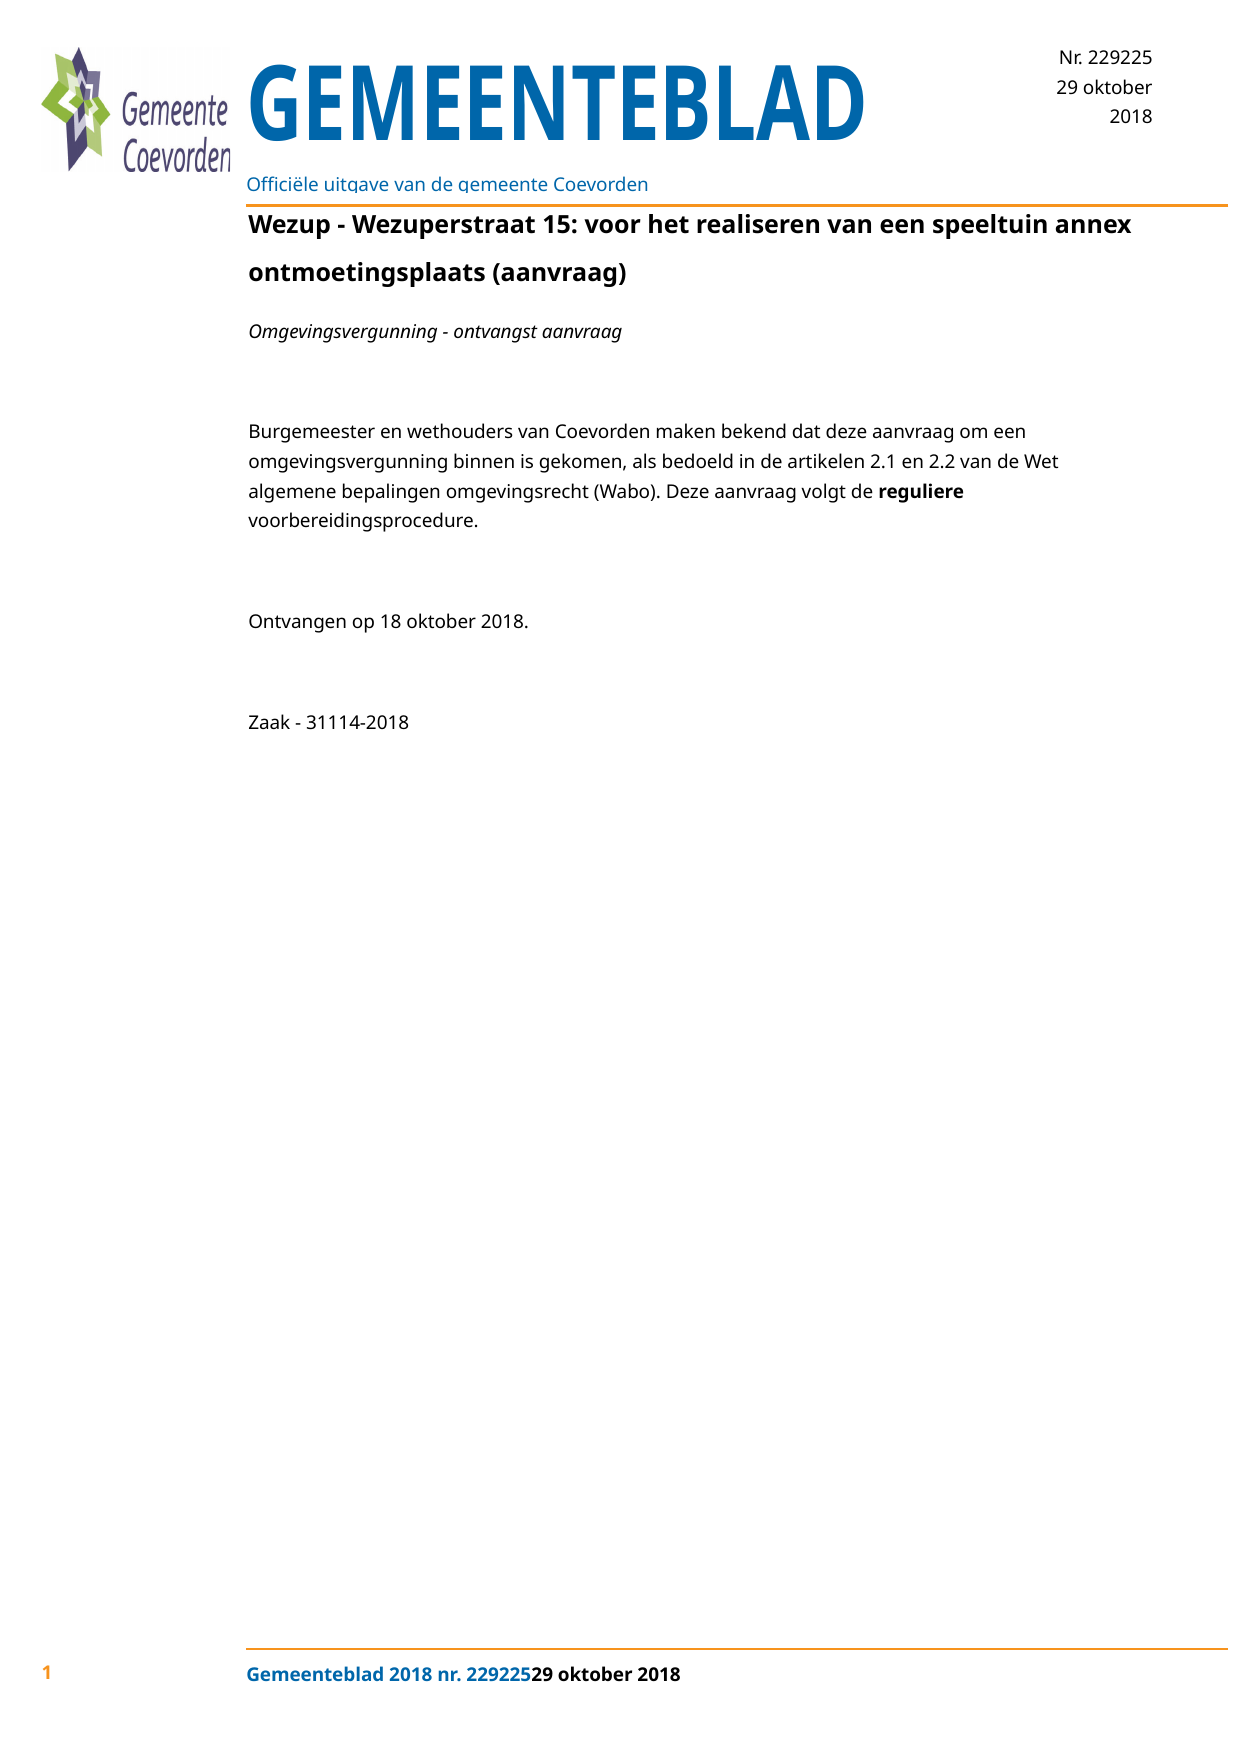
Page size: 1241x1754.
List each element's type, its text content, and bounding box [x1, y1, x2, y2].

text Wezup - Wezuperstraat 15: voor het realiseren van een speeltuin annex ontmoetingsplaats (aanvraag) [248, 207, 1152, 288]
text Zaak - 31114-2018 [248, 709, 1152, 735]
text Omgevingsvergunning - ontvangst aanvraag [248, 318, 1152, 344]
text Burgemeester en wethouders van Coevorden maken bekend dat deze aanvraag om een omgevingsvergunning binnen is gekomen, als bedoeld in de artikelen 2.1 en 2.2 van de Wet algemene bepalingen omgevingsrecht (Wabo). Deze aanvraag volgt de reguliere voorbereidingsprocedure. [248, 419, 1152, 533]
text Ontvangen op 18 oktober 2018. [248, 608, 1152, 634]
picture [41, 47, 231, 172]
